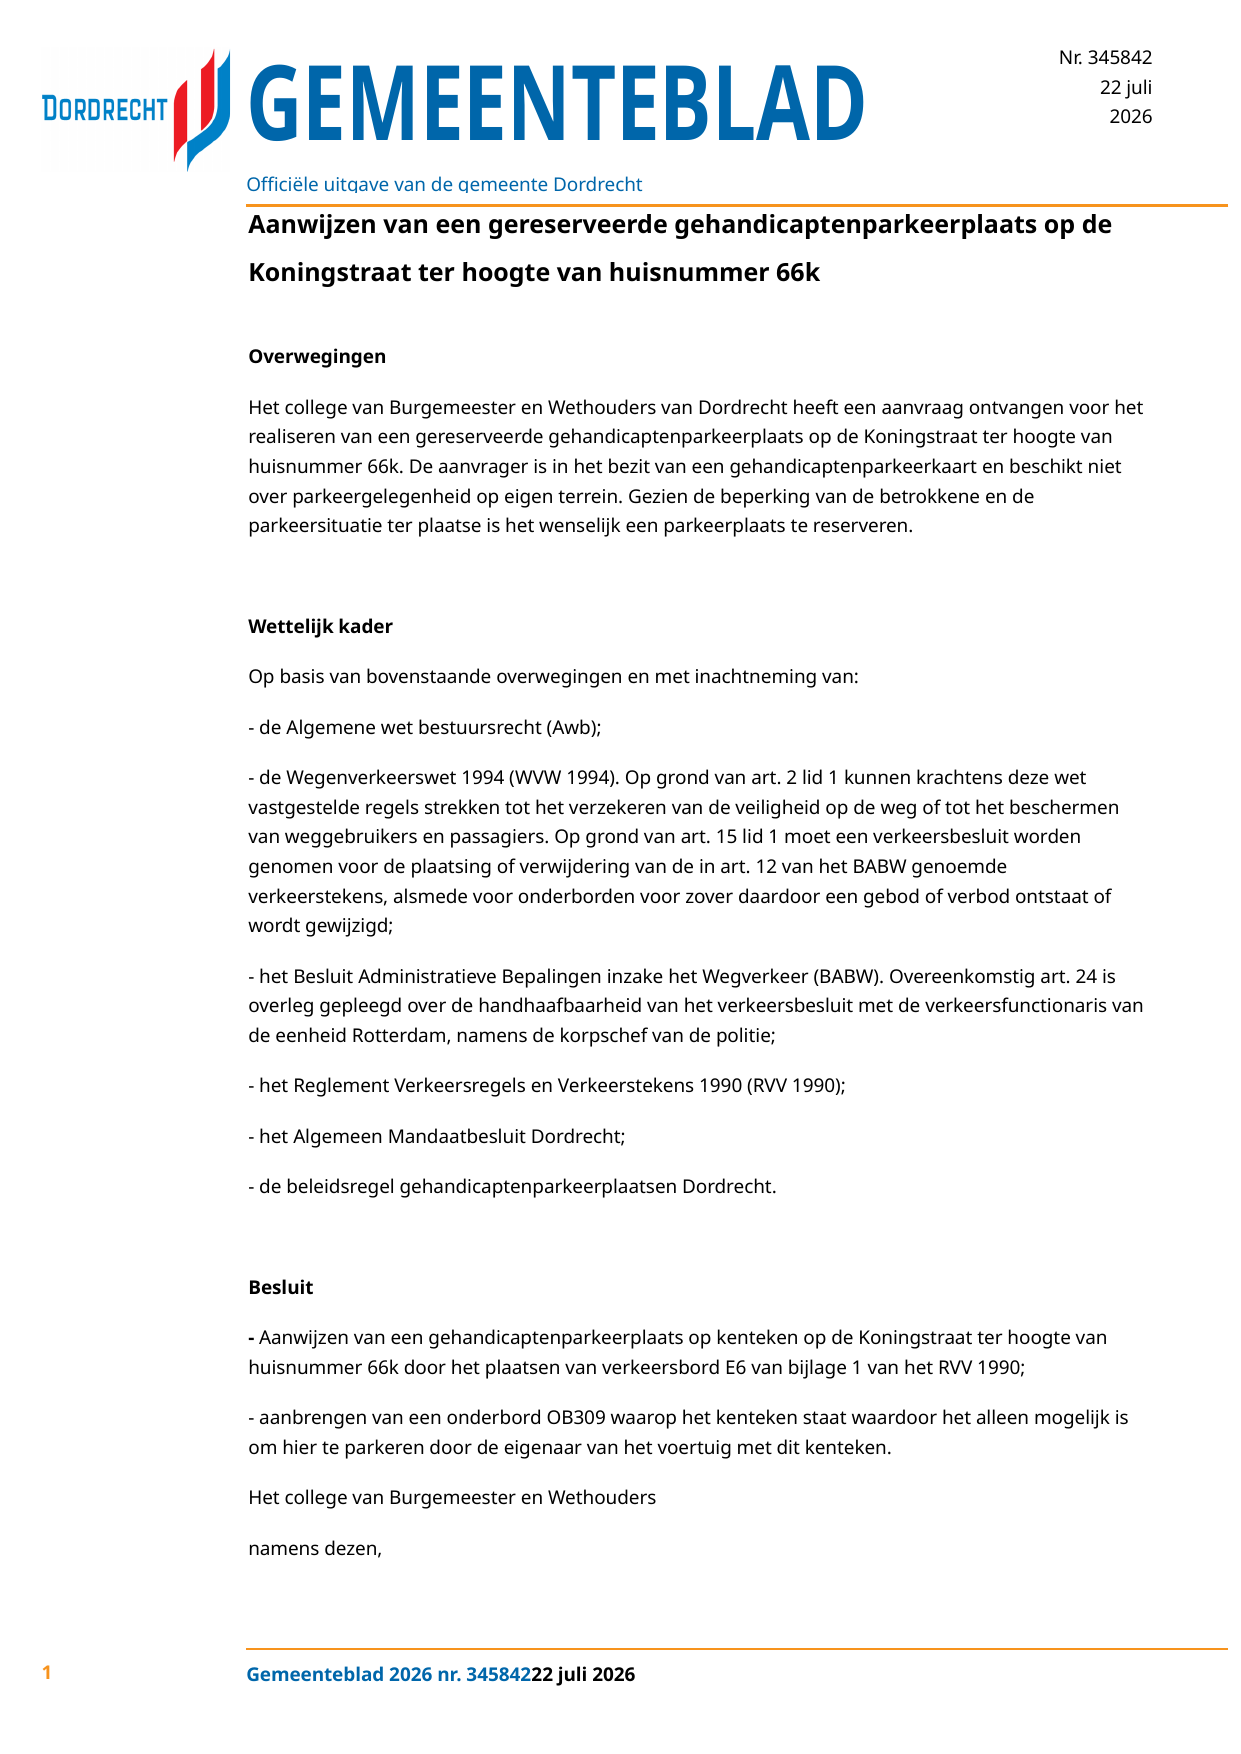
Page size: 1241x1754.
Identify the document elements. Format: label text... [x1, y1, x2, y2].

text namens dezen, [248, 1535, 1152, 1561]
text Overwegingen [248, 344, 1152, 369]
text Het college van Burgemeester en Wethouders van Dordrecht heeft een aanvraag ontvangen voor het realiseren van een gereserveerde gehandicaptenparkeerplaats op de Koningstraat ter hoogte van huisnummer 66k. De aanvrager is in het bezit van een gehandicaptenparkeerkaart en beschikt niet over parkeergelegenheid op eigen terrein. Gezien de beperking van de betrokkene en de parkeersituatie ter plaatse is het wenselijk een parkeerplaats te reserveren. [248, 394, 1152, 538]
text - het Algemeen Mandaatbesluit Dordrecht; [248, 1123, 1152, 1148]
text - het Besluit Administratieve Bepalingen inzake het Wegverkeer (BABW). Overeenkomstig art. 24 is overleg gepleegd over de handhaafbaarheid van het verkeersbesluit met de verkeersfunctionaris van de eenheid Rotterdam, namens de korpschef van de politie; [248, 963, 1152, 1048]
text - Aanwijzen van een gehandicaptenparkeerplaats op kenteken op de Koningstraat ter hoogte van huisnummer 66k door het plaatsen van verkeersbord E6 van bijlage 1 van het RVV 1990; [248, 1324, 1152, 1380]
text - het Reglement Verkeersregels en Verkeerstekens 1990 (RVV 1990); [248, 1072, 1152, 1098]
text Aanwijzen van een gereserveerde gehandicaptenparkeerplaats op de Koningstraat ter hoogte van huisnummer 66k [248, 207, 1152, 288]
text Wettelijk kader [248, 613, 1152, 639]
text Op basis van bovenstaande overwegingen en met inachtneming van: [248, 664, 1152, 689]
text - de Algemene wet bestuursrecht (Awb); [248, 714, 1152, 740]
picture [41, 47, 231, 172]
text - aanbrengen van een onderbord OB309 waarop het kenteken staat waardoor het alleen mogelijk is om hier te parkeren door de eigenaar van het voertuig met dit kenteken. [248, 1404, 1152, 1460]
text Het college van Burgemeester en Wethouders [248, 1484, 1152, 1510]
text - de Wegenverkeerswet 1994 (WVW 1994). Op grond van art. 2 lid 1 kunnen krachtens deze wet vastgestelde regels strekken tot het verzekeren van de veiligheid op de weg of tot het beschermen van weggebruikers en passagiers. Op grond van art. 15 lid 1 moet een verkeersbesluit worden genomen voor de plaatsing of verwijdering van de in art. 12 van het BABW genoemde verkeerstekens, alsmede voor onderborden voor zover daardoor een gebod of verbod ontstaat of wordt gewijzigd; [248, 764, 1152, 938]
text Besluit [248, 1274, 1152, 1300]
text - de beleidsregel gehandicaptenparkeerplaatsen Dordrecht. [248, 1173, 1152, 1199]
